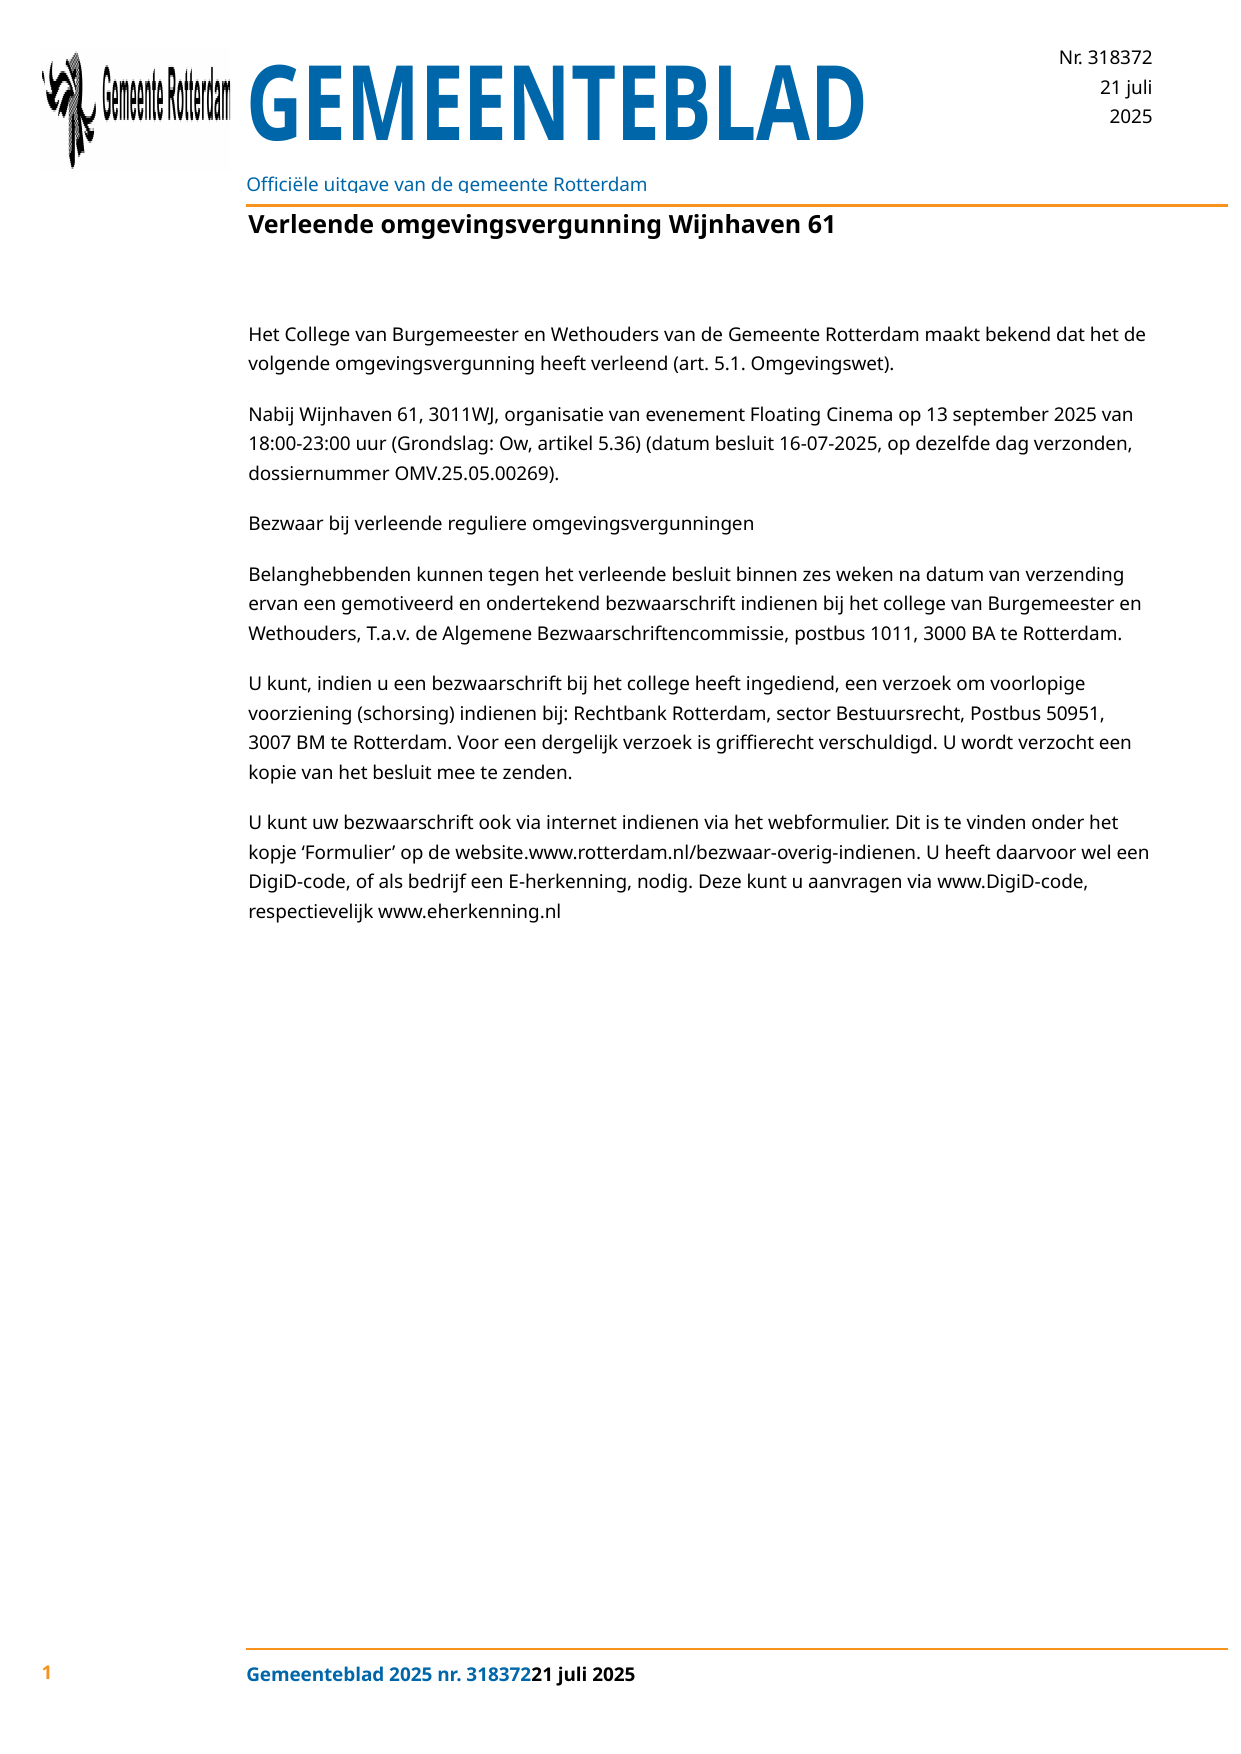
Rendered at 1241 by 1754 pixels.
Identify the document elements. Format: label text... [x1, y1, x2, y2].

text Verleende omgevingsvergunning Wijnhaven 61 [248, 207, 1152, 241]
text U kunt, indien u een bezwaarschrift bij het college heeft ingediend, een verzoek om voorlopige voorziening (schorsing) indienen bij: Rechtbank Rotterdam, sector Bestuursrecht, Postbus 50951, 3007 BM te Rotterdam. Voor een dergelijk verzoek is griffierecht verschuldigd. U wordt verzocht een kopie van het besluit mee te zenden. [248, 670, 1152, 785]
picture [41, 47, 231, 172]
text Het College van Burgemeester en Wethouders van de Gemeente Rotterdam maakt bekend dat het de volgende omgevingsvergunning heeft verleend (art. 5.1. Omgevingswet). [248, 321, 1152, 376]
text U kunt uw bezwaarschrift ook via internet indienen via het webformulier. Dit is te vinden onder het kopje ‘Formulier’ op de website.www.rotterdam.nl/bezwaar-overig-indienen. U heeft daarvoor wel een DigiD-code, of als bedrijf een E-herkenning, nodig. Deze kunt u aanvragen via www.DigiD-code, respectievelijk www.eherkenning.nl [248, 809, 1152, 924]
text Nabij Wijnhaven 61, 3011WJ, organisatie van evenement Floating Cinema op 13 september 2025 van 18:00-23:00 uur (Grondslag: Ow, artikel 5.36) (datum besluit 16-07-2025, op dezelfde dag verzonden, dossiernummer OMV.25.05.00269). [248, 401, 1152, 486]
text Bezwaar bij verleende reguliere omgevingsvergunningen [248, 510, 1152, 536]
text Belanghebbenden kunnen tegen het verleende besluit binnen zes weken na datum van verzending ervan een gemotiveerd en ondertekend bezwaarschrift indienen bij het college van Burgemeester en Wethouders, T.a.v. de Algemene Bezwaarschriftencommissie, postbus 1011, 3000 BA te Rotterdam. [248, 561, 1152, 646]
